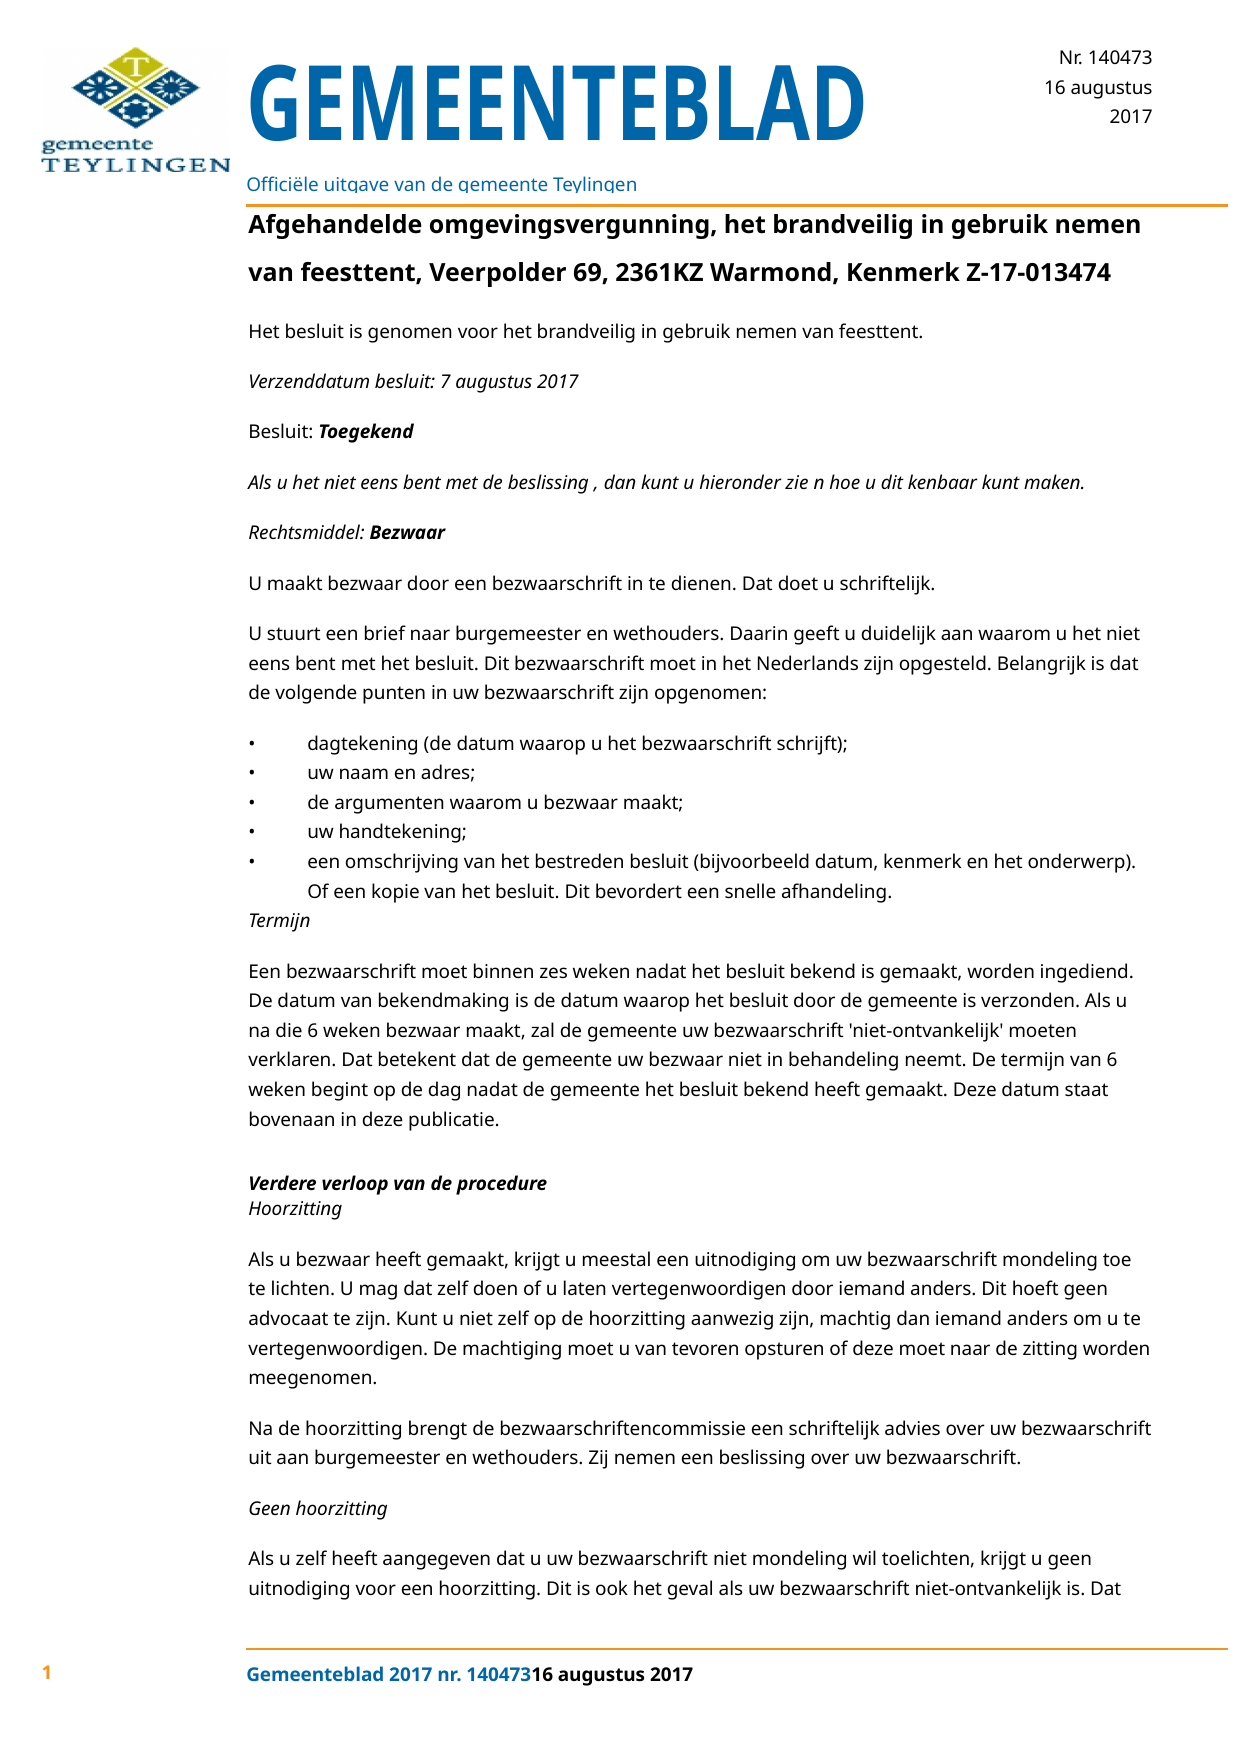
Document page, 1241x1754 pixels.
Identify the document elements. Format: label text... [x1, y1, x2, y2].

list de argumenten waarom u bezwaar maakt; [248, 789, 1152, 815]
text U stuurt een brief naar burgemeester en wethouders. Daarin geeft u duidelijk aan waarom u het niet eens bent met het besluit. Dit bezwaarschrift moet in het Nederlands zijn opgesteld. Belangrijk is dat de volgende punten in uw bezwaarschrift zijn opgenomen: [248, 620, 1152, 705]
text Besluit: Toegekend [248, 419, 1152, 444]
text Rechtsmiddel: Bezwaar [248, 519, 1152, 545]
text Termijn [248, 907, 1152, 933]
text Als u bezwaar heeft gemaakt, krijgt u meestal een uitnodiging om uw bezwaarschrift mondeling toe te lichten. U mag dat zelf doen of u laten vertegenwoordigen door iemand anders. Dit hoeft geen advocaat te zijn. Kunt u niet zelf op de hoorzitting aanwezig zijn, machtig dan iemand anders om u te vertegenwoordigen. De machtiging moet u van tevoren opsturen of deze moet naar de zitting worden meegenomen. [248, 1246, 1152, 1390]
text Afgehandelde omgevingsvergunning, het brandveilig in gebruik nemen van feesttent, Veerpolder 69, 2361KZ Warmond, Kenmerk Z-17-013474 [248, 207, 1152, 288]
text Een bezwaarschrift moet binnen zes weken nadat het besluit bekend is gemaakt, worden ingediend. De datum van bekendmaking is de datum waarop het besluit door de gemeente is verzonden. Als u na die 6 weken bezwaar maakt, zal de gemeente uw bezwaarschrift 'niet-ontvankelijk' moeten verklaren. Dat betekent dat de gemeente uw bezwaar niet in behandeling neemt. De termijn van 6 weken begint op de dag nadat de gemeente het besluit bekend heeft gemaakt. Deze datum staat bovenaan in deze publicatie. [248, 958, 1152, 1132]
text Verzenddatum besluit: 7 augustus 2017 [248, 368, 1152, 394]
list een omschrijving van het bestreden besluit (bijvoorbeeld datum, kenmerk en het onderwerp). Of een kopie van het besluit. Dit bevordert een snelle afhandeling. [248, 848, 1152, 904]
text Geen hoorzitting [248, 1495, 1152, 1520]
text U maakt bezwaar door een bezwaarschrift in te dienen. Dat doet u schriftelijk. [248, 570, 1152, 596]
text Het besluit is genomen voor het brandveilig in gebruik nemen van feesttent. [248, 318, 1152, 344]
text Hoorzitting [248, 1196, 1152, 1221]
text Verdere verloop van de procedure [248, 1170, 1152, 1196]
picture [41, 47, 231, 172]
text Als u zelf heeft aangegeven dat u uw bezwaarschrift niet mondeling wil toelichten, krijgt u geen uitnodiging voor een hoorzitting. Dit is ook het geval als uw bezwaarschrift niet-ontvankelijk is. Dat [248, 1545, 1152, 1600]
text Na de hoorzitting brengt de bezwaarschriftencommissie een schriftelijk advies over uw bezwaarschrift uit aan burgemeester en wethouders. Zij nemen een beslissing over uw bezwaarschrift. [248, 1415, 1152, 1470]
list dagtekening (de datum waarop u het bezwaarschrift schrijft); [248, 730, 1152, 756]
list uw handtekening; [248, 819, 1152, 844]
list uw naam en adres; [248, 759, 1152, 785]
text Als u het niet eens bent met de beslissing , dan kunt u hieronder zie n hoe u dit kenbaar kunt maken. [248, 469, 1152, 495]
